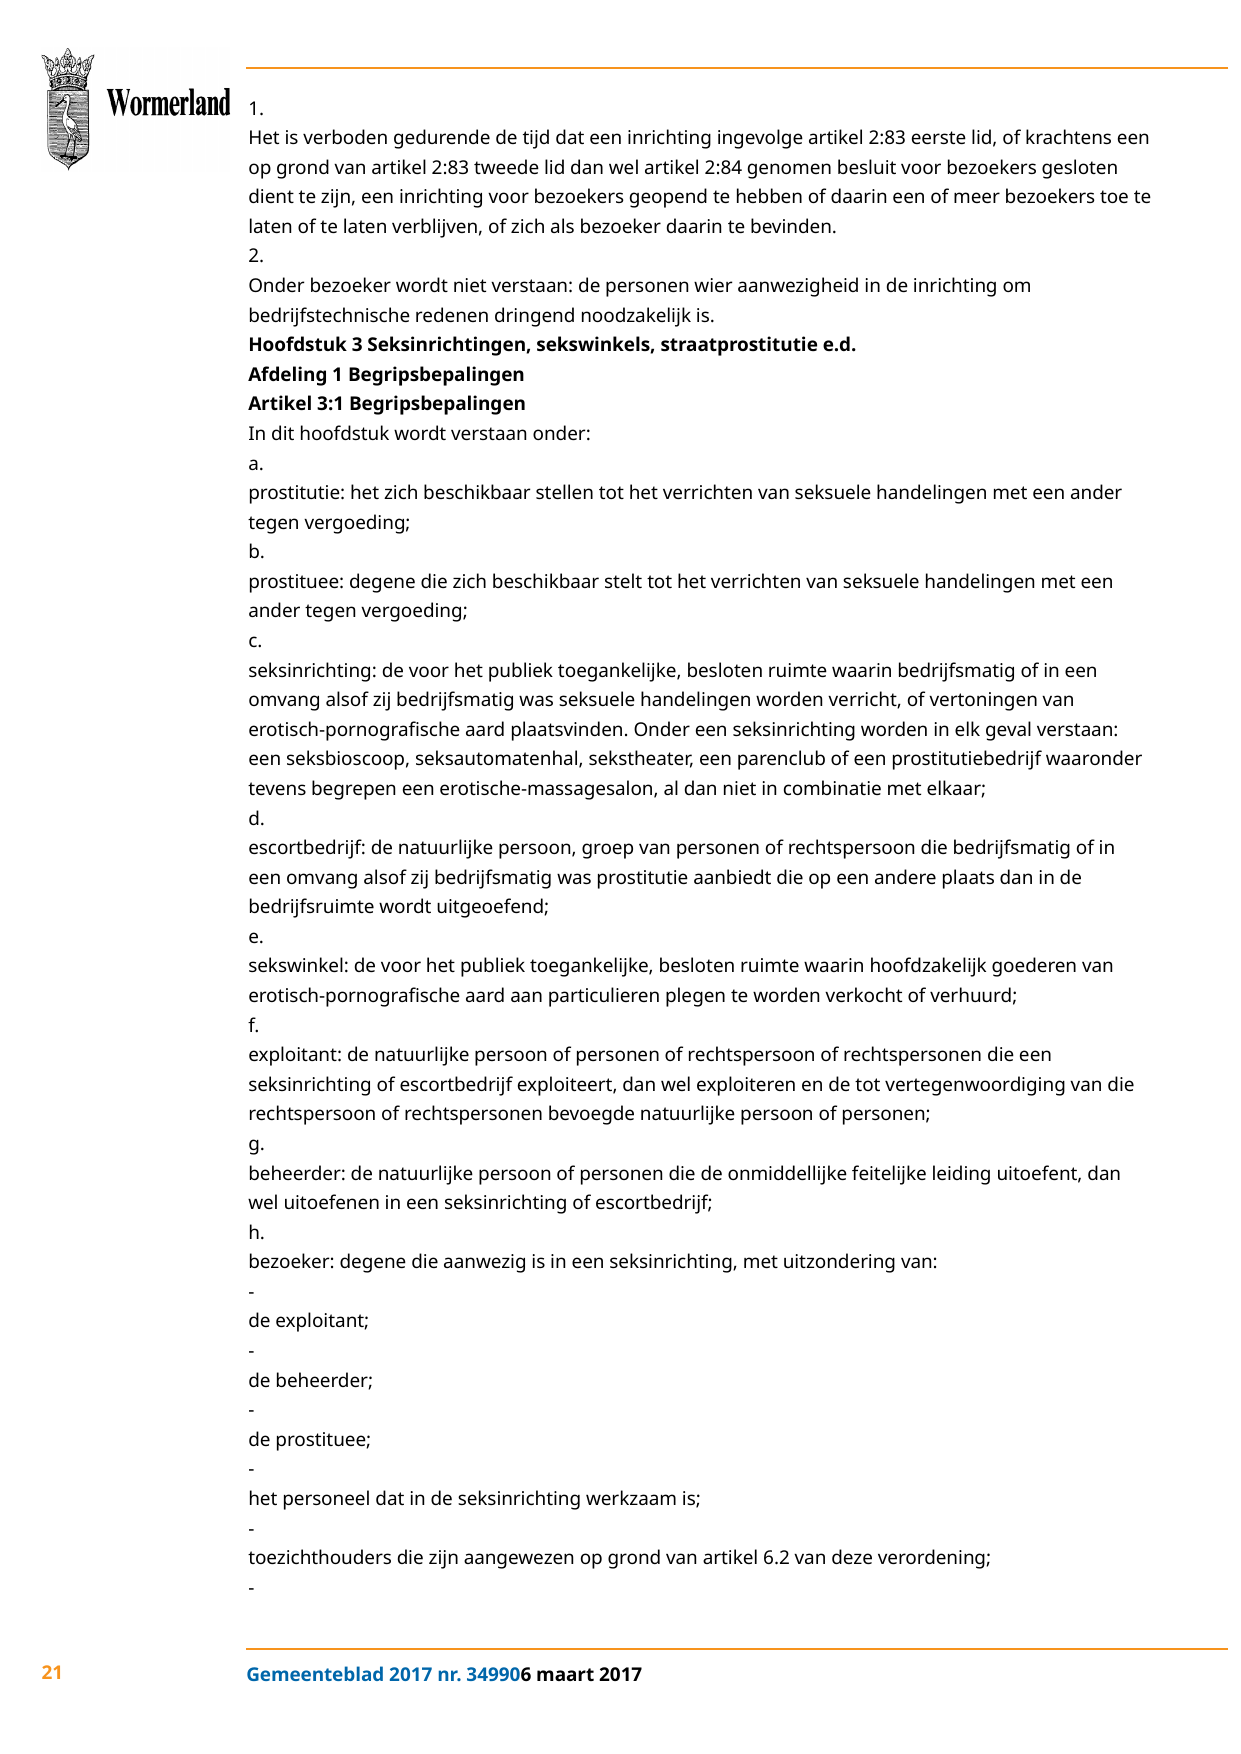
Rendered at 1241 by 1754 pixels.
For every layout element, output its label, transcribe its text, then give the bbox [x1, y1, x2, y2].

text - [248, 1515, 1152, 1541]
text sekswinkel: de voor het publiek toegankelijke, besloten ruimte waarin hoofdzakelijk goederen van erotisch-pornografische aard aan particulieren plegen te worden verkocht of verhuurd; [248, 953, 1152, 1008]
text bezoeker: degene die aanwezig is in een seksinrichting, met uitzondering van: [248, 1248, 1152, 1274]
text - [248, 1396, 1152, 1422]
text f. [248, 1012, 1152, 1038]
text b. [248, 538, 1152, 564]
text - [248, 1456, 1152, 1481]
text d. [248, 805, 1152, 831]
text c. [248, 627, 1152, 653]
text h. [248, 1219, 1152, 1245]
text prostituee: degene die zich beschikbaar stelt tot het verrichten van seksuele handelingen met een ander tegen vergoeding; [248, 568, 1152, 623]
text Afdeling 1 Begripsbepalingen [248, 361, 1152, 387]
text beheerder: de natuurlijke persoon of personen die de onmiddellijke feitelijke leiding uitoefent, dan wel uitoefenen in een seksinrichting of escortbedrijf; [248, 1160, 1152, 1215]
text de prostituee; [248, 1426, 1152, 1452]
text - [248, 1337, 1152, 1363]
text Het is verboden gedurende de tijd dat een inrichting ingevolge artikel 2:83 eerste lid, of krachtens een op grond van artikel 2:83 tweede lid dan wel artikel 2:84 genomen besluit voor bezoekers gesloten dient te zijn, een inrichting voor bezoekers geopend te hebben of daarin een of meer bezoekers toe te laten of te laten verblijven, of zich als bezoeker daarin te bevinden. [248, 124, 1152, 239]
text de beheerder; [248, 1367, 1152, 1393]
picture [41, 47, 231, 172]
text In dit hoofdstuk wordt verstaan onder: [248, 420, 1152, 446]
text escortbedrijf: de natuurlijke persoon, groep van personen of rechtspersoon die bedrijfsmatig of in een omvang alsof zij bedrijfsmatig was prostitutie aanbiedt die op een andere plaats dan in de bedrijfsruimte wordt uitgeoefend; [248, 834, 1152, 919]
text Artikel 3:1 Begripsbepalingen [248, 391, 1152, 416]
text het personeel dat in de seksinrichting werkzaam is; [248, 1485, 1152, 1511]
text seksinrichting: de voor het publiek toegankelijke, besloten ruimte waarin bedrijfsmatig of in een omvang alsof zij bedrijfsmatig was seksuele handelingen worden verricht, of vertoningen van erotisch-pornografische aard plaatsvinden. Onder een seksinrichting worden in elk geval verstaan: een seksbioscoop, seksautomatenhal, sekstheater, een parenclub of een prostitutiebedrijf waaronder tevens begrepen een erotische-massagesalon, al dan niet in combinatie met elkaar; [248, 657, 1152, 801]
text exploitant: de natuurlijke persoon of personen of rechtspersoon of rechtspersonen die een seksinrichting of escortbedrijf exploiteert, dan wel exploiteren en de tot vertegenwoordiging van die rechtspersoon of rechtspersonen bevoegde natuurlijke persoon of personen; [248, 1041, 1152, 1126]
text - [248, 1574, 1152, 1600]
text - [248, 1278, 1152, 1304]
text g. [248, 1130, 1152, 1156]
text 1. [248, 95, 1152, 121]
text de exploitant; [248, 1308, 1152, 1333]
text Hoofdstuk 3 Seksinrichtingen, sekswinkels, straatprostitutie e.d. [248, 331, 1152, 357]
text 2. [248, 243, 1152, 268]
text a. [248, 450, 1152, 476]
text toezichthouders die zijn aangewezen op grond van artikel 6.2 van deze verordening; [248, 1544, 1152, 1570]
text Onder bezoeker wordt niet verstaan: de personen wier aanwezigheid in de inrichting om bedrijfstechnische redenen dringend noodzakelijk is. [248, 272, 1152, 328]
text prostitutie: het zich beschikbaar stellen tot het verrichten van seksuele handelingen met een ander tegen vergoeding; [248, 479, 1152, 535]
text e. [248, 923, 1152, 949]
